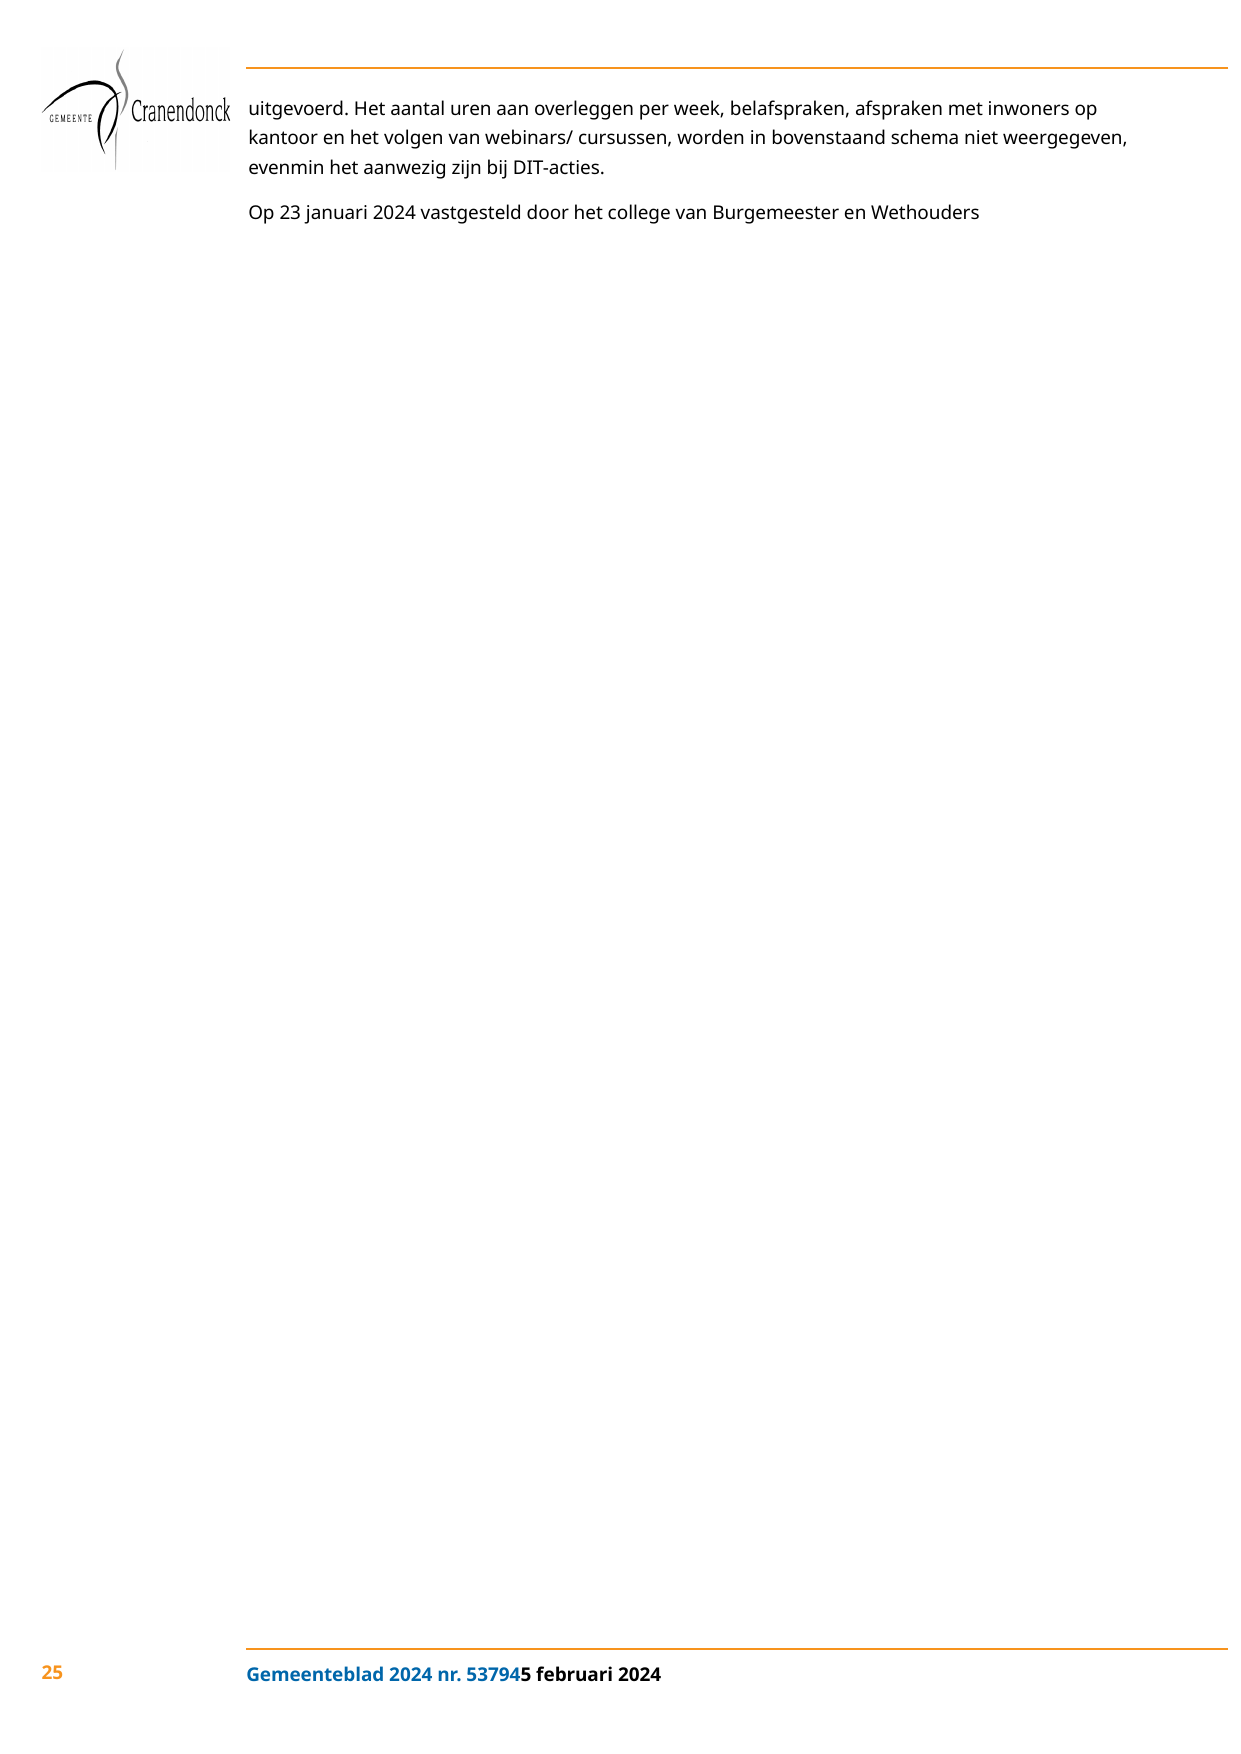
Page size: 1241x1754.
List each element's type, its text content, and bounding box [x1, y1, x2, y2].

text uitgevoerd. Het aantal uren aan overleggen per week, belafspraken, afspraken met inwoners op kantoor en het volgen van webinars/ cursussen, worden in bovenstaand schema niet weergegeven, evenmin het aanwezig zijn bij DIT-acties. [248, 95, 1152, 180]
text Op 23 januari 2024 vastgesteld door het college van Burgemeester en Wethouders [248, 199, 1152, 225]
picture [41, 47, 231, 172]
